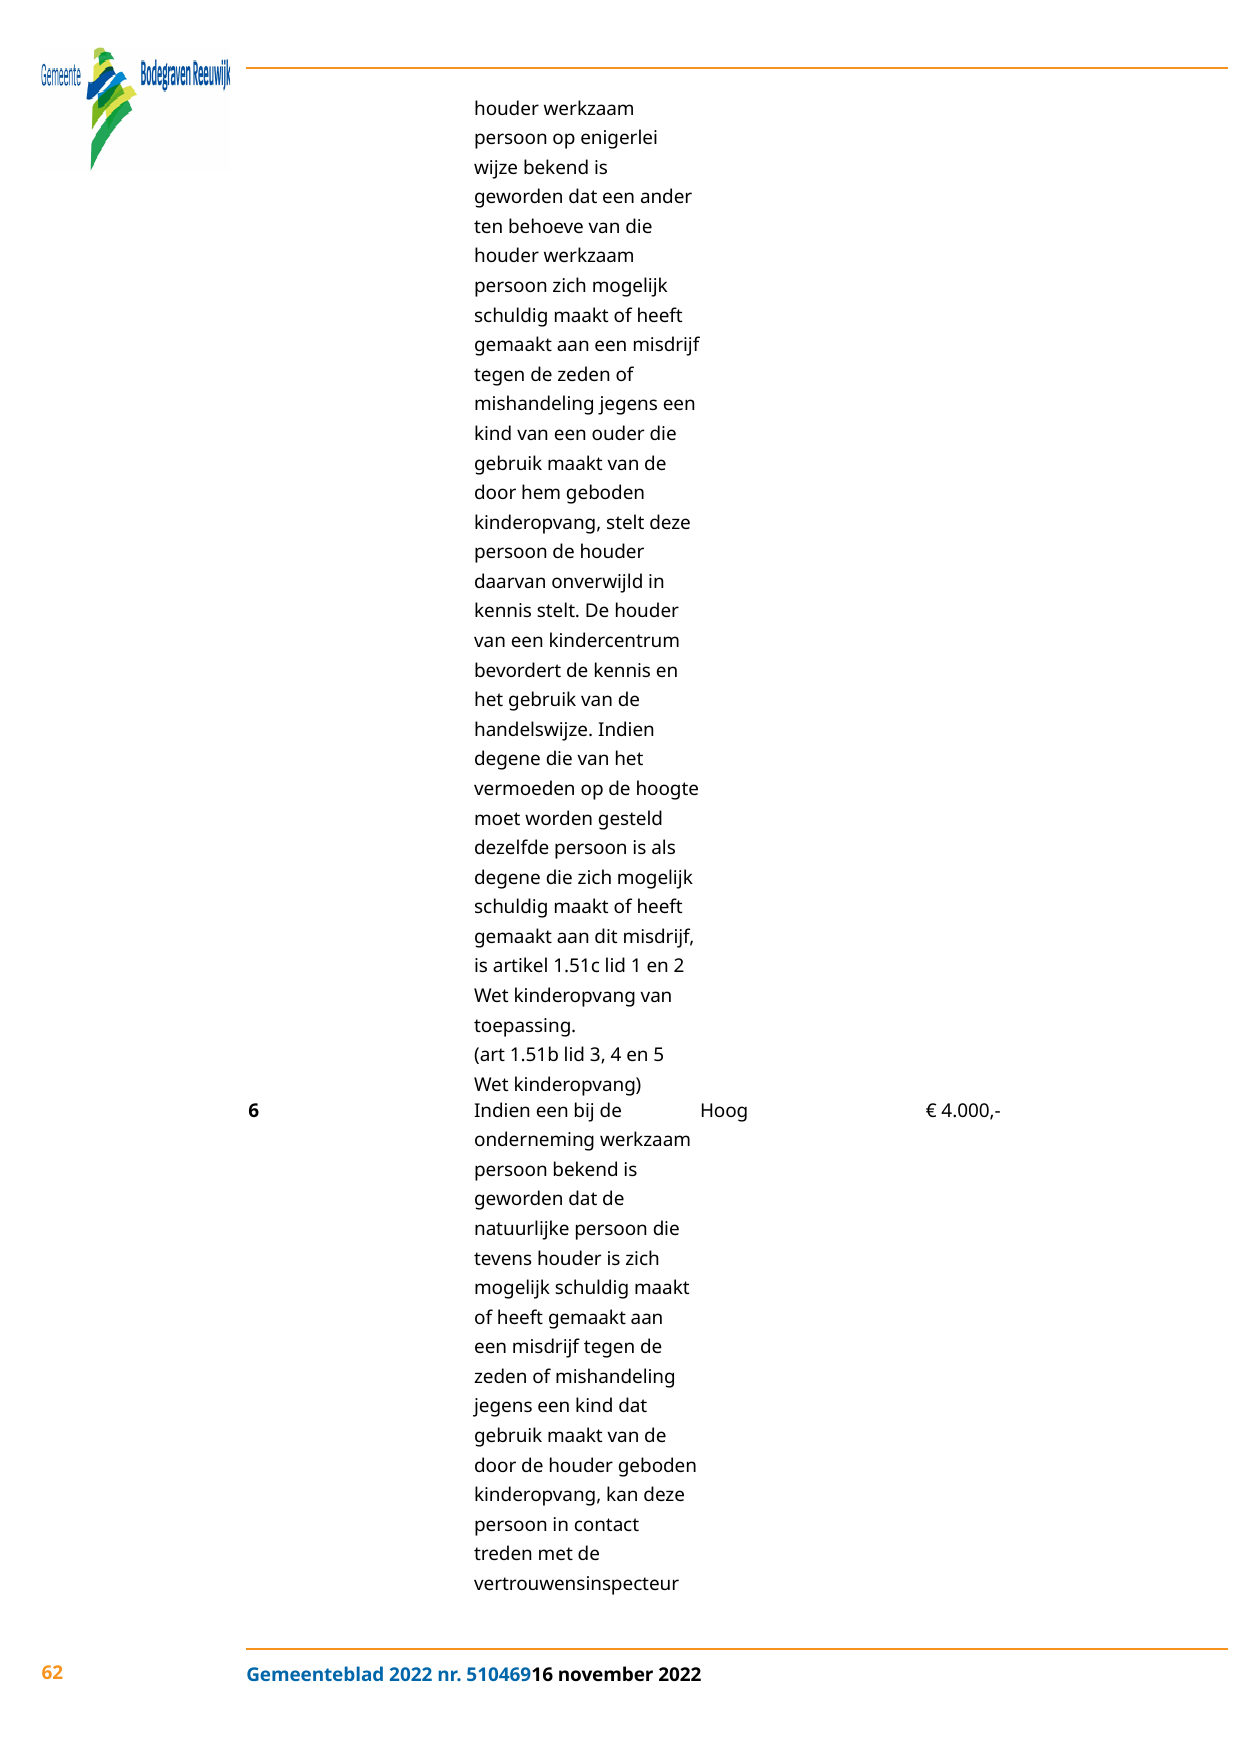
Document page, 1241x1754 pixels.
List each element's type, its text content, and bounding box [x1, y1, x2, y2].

table_cell € 4.000,- [926, 1097, 1152, 1596]
picture [41, 47, 231, 172]
table_cell [248, 95, 474, 1097]
table_cell Hoog [700, 1097, 926, 1596]
table_cell Indien een bij de onderneming werkzaam persoon bekend is geworden dat de natuurlijke persoon die tevens houder is zich mogelijk schuldig maakt of heeft gemaakt aan een misdrijf tegen de zeden of mishandeling jegens een kind dat gebruik maakt van de door de houder geboden kinderopvang, kan deze persoon in contact treden met de vertrouwensinspecteur [474, 1097, 700, 1596]
table_cell 6 [248, 1097, 474, 1596]
table_cell houder werkzaam persoon op enigerlei wijze bekend is geworden dat een ander ten behoeve van die houder werkzaam persoon zich mogelijk schuldig maakt of heeft gemaakt aan een misdrijf tegen de zeden of mishandeling jegens een kind van een ouder die gebruik maakt van de door hem geboden kinderopvang, stelt deze persoon de houder daarvan onverwijld in kennis stelt. De houder van een kindercentrum bevordert de kennis en het gebruik van de handelswijze. Indien degene die van het vermoeden op de hoogte moet worden gesteld dezelfde persoon is als degene die zich mogelijk schuldig maakt of heeft gemaakt aan dit misdrijf, is artikel 1.51c lid 1 en 2 Wet kinderopvang van toepassing. (art 1.51b lid 3, 4 en 5 Wet kinderopvang) [474, 95, 700, 1097]
table_cell [700, 95, 926, 1097]
table_cell [926, 95, 1152, 1097]
